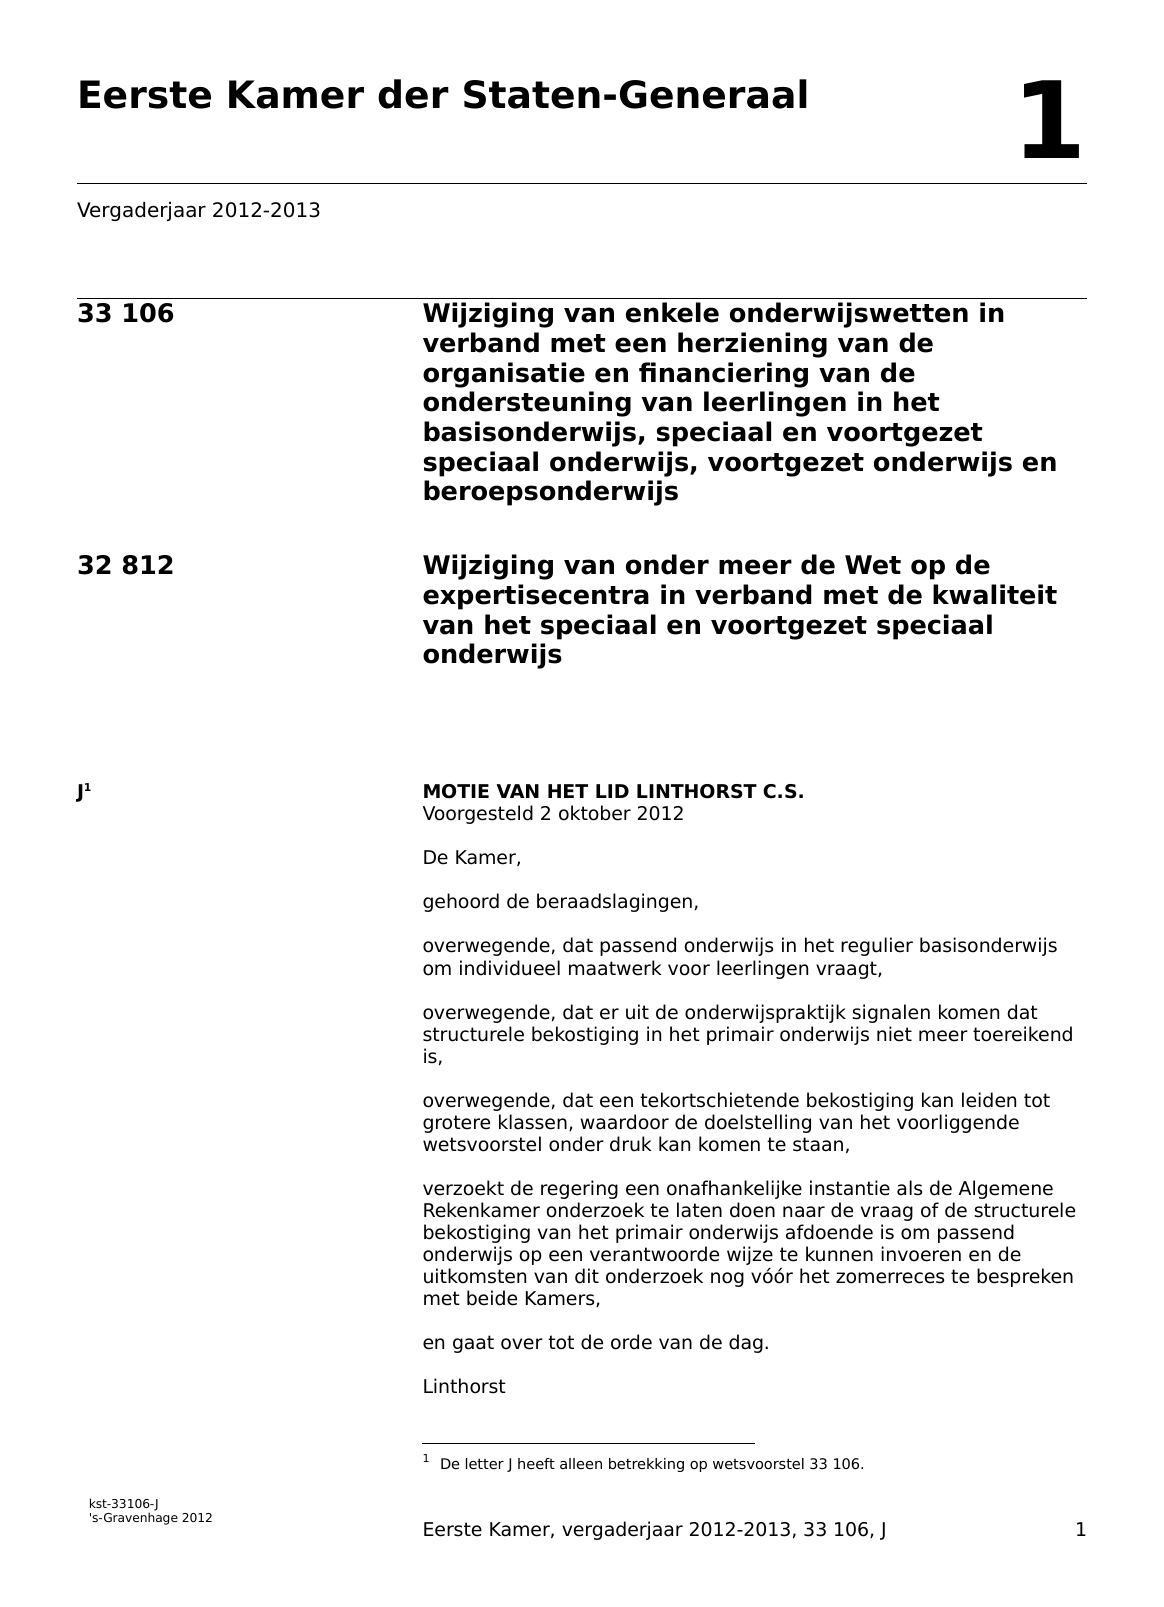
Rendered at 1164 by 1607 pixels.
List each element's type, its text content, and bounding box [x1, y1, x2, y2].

subtitle 33 106 Wijziging van enkele onderwijswetten in verband met een herziening van de organisatie en financiering van de ondersteuning van leerlingen in het basisonderwijs, speciaal en voortgezet speciaal onderwijs, voortgezet onderwijs en beroepsonderwijs [77, 299, 1087, 507]
text kst-33106-J [88, 1497, 323, 1511]
text Linthorst [422, 1376, 1087, 1398]
subtitle 32 812 Wijziging van onder meer de Wet op de expertisecentra in verband met de kwaliteit van het speciaal en voortgezet speciaal onderwijs [77, 551, 1087, 670]
text overwegende, dat er uit de onderwijspraktijk signalen komen dat structurele bekostiging in het primair onderwijs niet meer toereikend is, [422, 1002, 1087, 1067]
table_header 1 [886, 59, 1087, 183]
text overwegende, dat een tekortschietende bekostiging kan leiden tot grotere klassen, waardoor de doelstelling van het voorliggende wetsvoorstel onder druk kan komen te staan, [422, 1090, 1087, 1156]
text 's-Gravenhage 2012 [88, 1511, 323, 1525]
table_cell Vergaderjaar 2012-2013 [77, 184, 1087, 298]
text De Kamer, [422, 847, 1087, 869]
table_header Eerste Kamer der Staten-Generaal [77, 59, 886, 183]
text gehoord de beraadslagingen, [422, 891, 1087, 913]
text De letter J heeft alleen betrekking op wetsvoorstel 33 106. [422, 1452, 1087, 1474]
subtitle J MOTIE VAN HET LID LINTHORST C.S. [77, 781, 1087, 803]
text Voorgesteld 2 oktober 2012 [422, 803, 1087, 825]
text verzoekt de regering een onafhankelijke instantie als de Algemene Rekenkamer onderzoek te laten doen naar de vraag of de structurele bekostiging van het primair onderwijs afdoende is om passend onderwijs op een verantwoorde wijze te kunnen invoeren en de uitkomsten van dit onderzoek nog vóór het zomerreces te bespreken met beide Kamers, [422, 1178, 1087, 1310]
text en gaat over tot de orde van de dag. [422, 1332, 1087, 1354]
text overwegende, dat passend onderwijs in het regulier basisonderwijs om individueel maatwerk voor leerlingen vraagt, [422, 935, 1087, 979]
